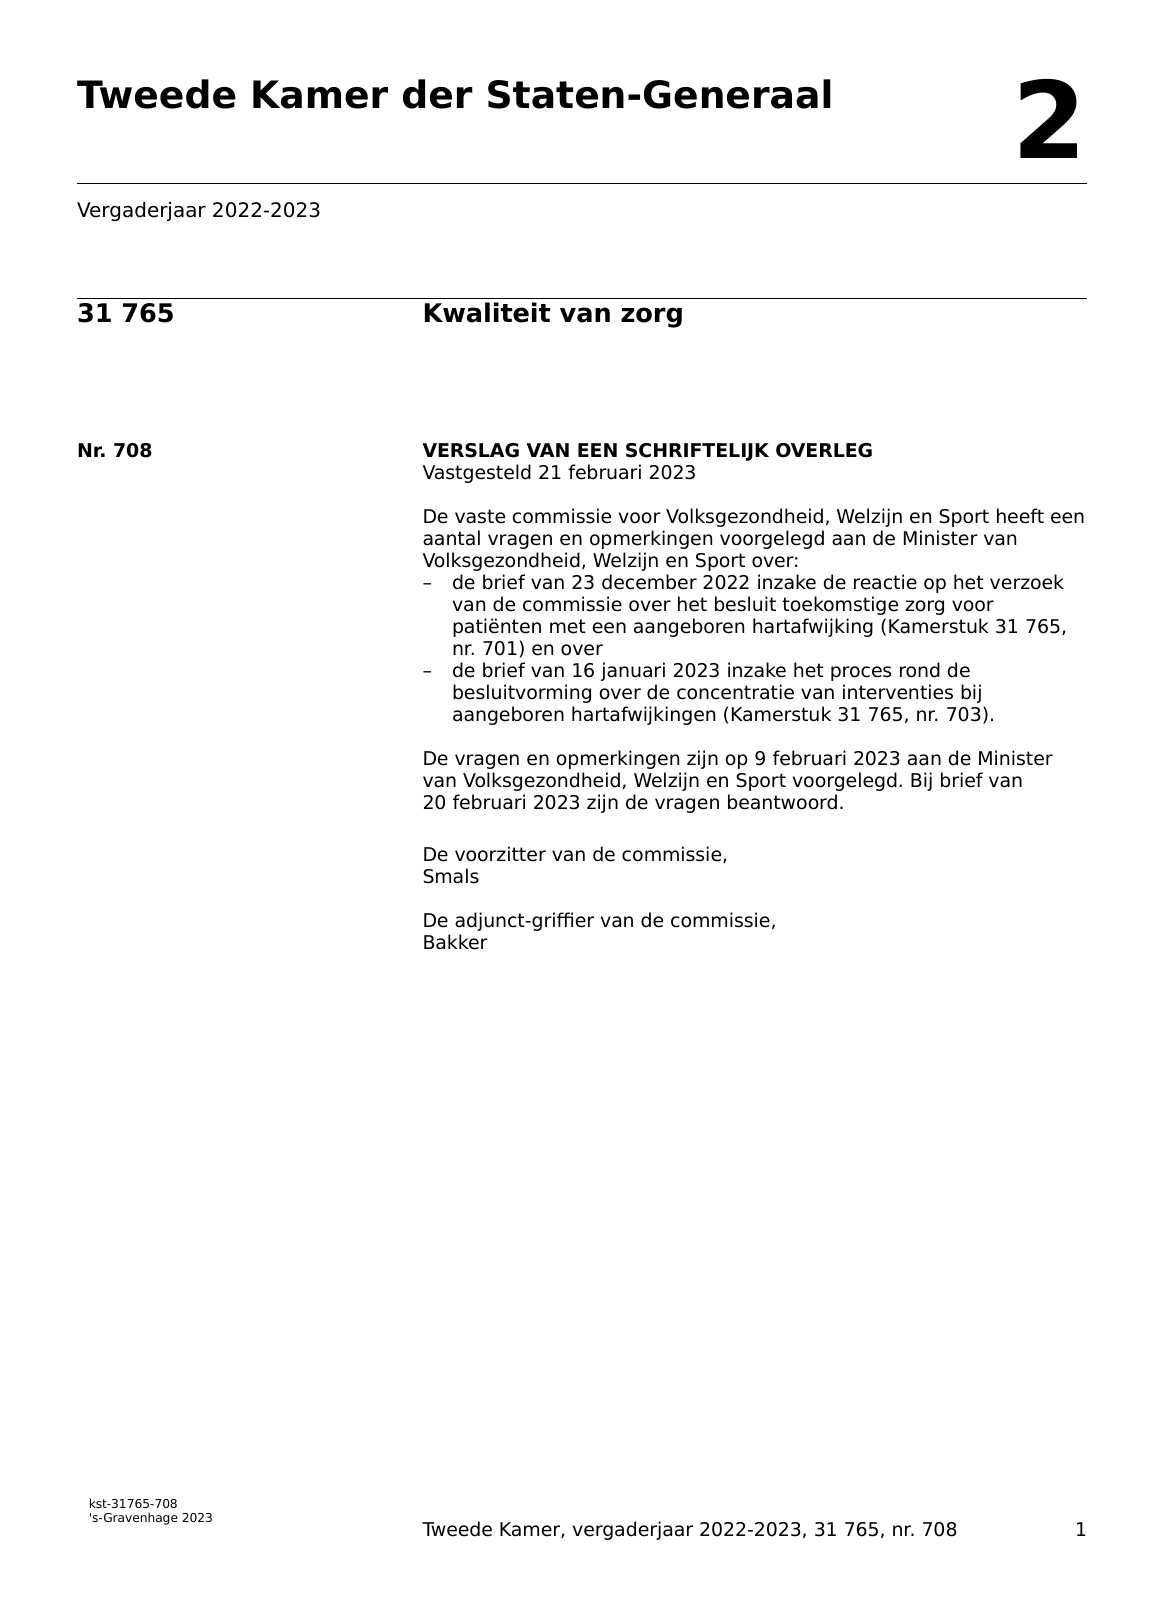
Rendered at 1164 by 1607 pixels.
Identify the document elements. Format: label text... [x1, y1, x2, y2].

subtitle Nr. 708 VERSLAG VAN EEN SCHRIFTELIJK OVERLEG [77, 440, 1087, 462]
subtitle 31 765 Kwaliteit van zorg [77, 299, 1087, 329]
text De adjunct-griffier van de commissie, Bakker [422, 910, 1087, 954]
text De vaste commissie voor Volksgezondheid, Welzijn en Sport heeft een aantal vragen en opmerkingen voorgelegd aan de Minister van Volksgezondheid, Welzijn en Sport over: [422, 506, 1087, 572]
text De voorzitter van de commissie, Smals [422, 844, 1087, 888]
text De vragen en opmerkingen zijn op 9 februari 2023 aan de Minister van Volksgezondheid, Welzijn en Sport voorgelegd. Bij brief van 20 februari 2023 zijn de vragen beantwoord. [422, 748, 1087, 814]
text kst-31765-708 [88, 1497, 323, 1511]
text Vastgesteld 21 februari 2023 [422, 462, 1087, 484]
text – de brief van 16 januari 2023 inzake het proces rond de besluitvorming over de concentratie van interventies bij aangeboren hartafwijkingen (Kamerstuk 31 765, nr. 703). [422, 660, 1087, 726]
text – de brief van 23 december 2022 inzake de reactie op het verzoek van de commissie over het besluit toekomstige zorg voor patiënten met een aangeboren hartafwijking (Kamerstuk 31 765, nr. 701) en over [422, 572, 1087, 660]
table_header Tweede Kamer der Staten-Generaal [77, 59, 886, 183]
table_cell Vergaderjaar 2022-2023 [77, 184, 1087, 298]
text 's-Gravenhage 2023 [88, 1511, 323, 1525]
table_header 2 [886, 59, 1087, 183]
